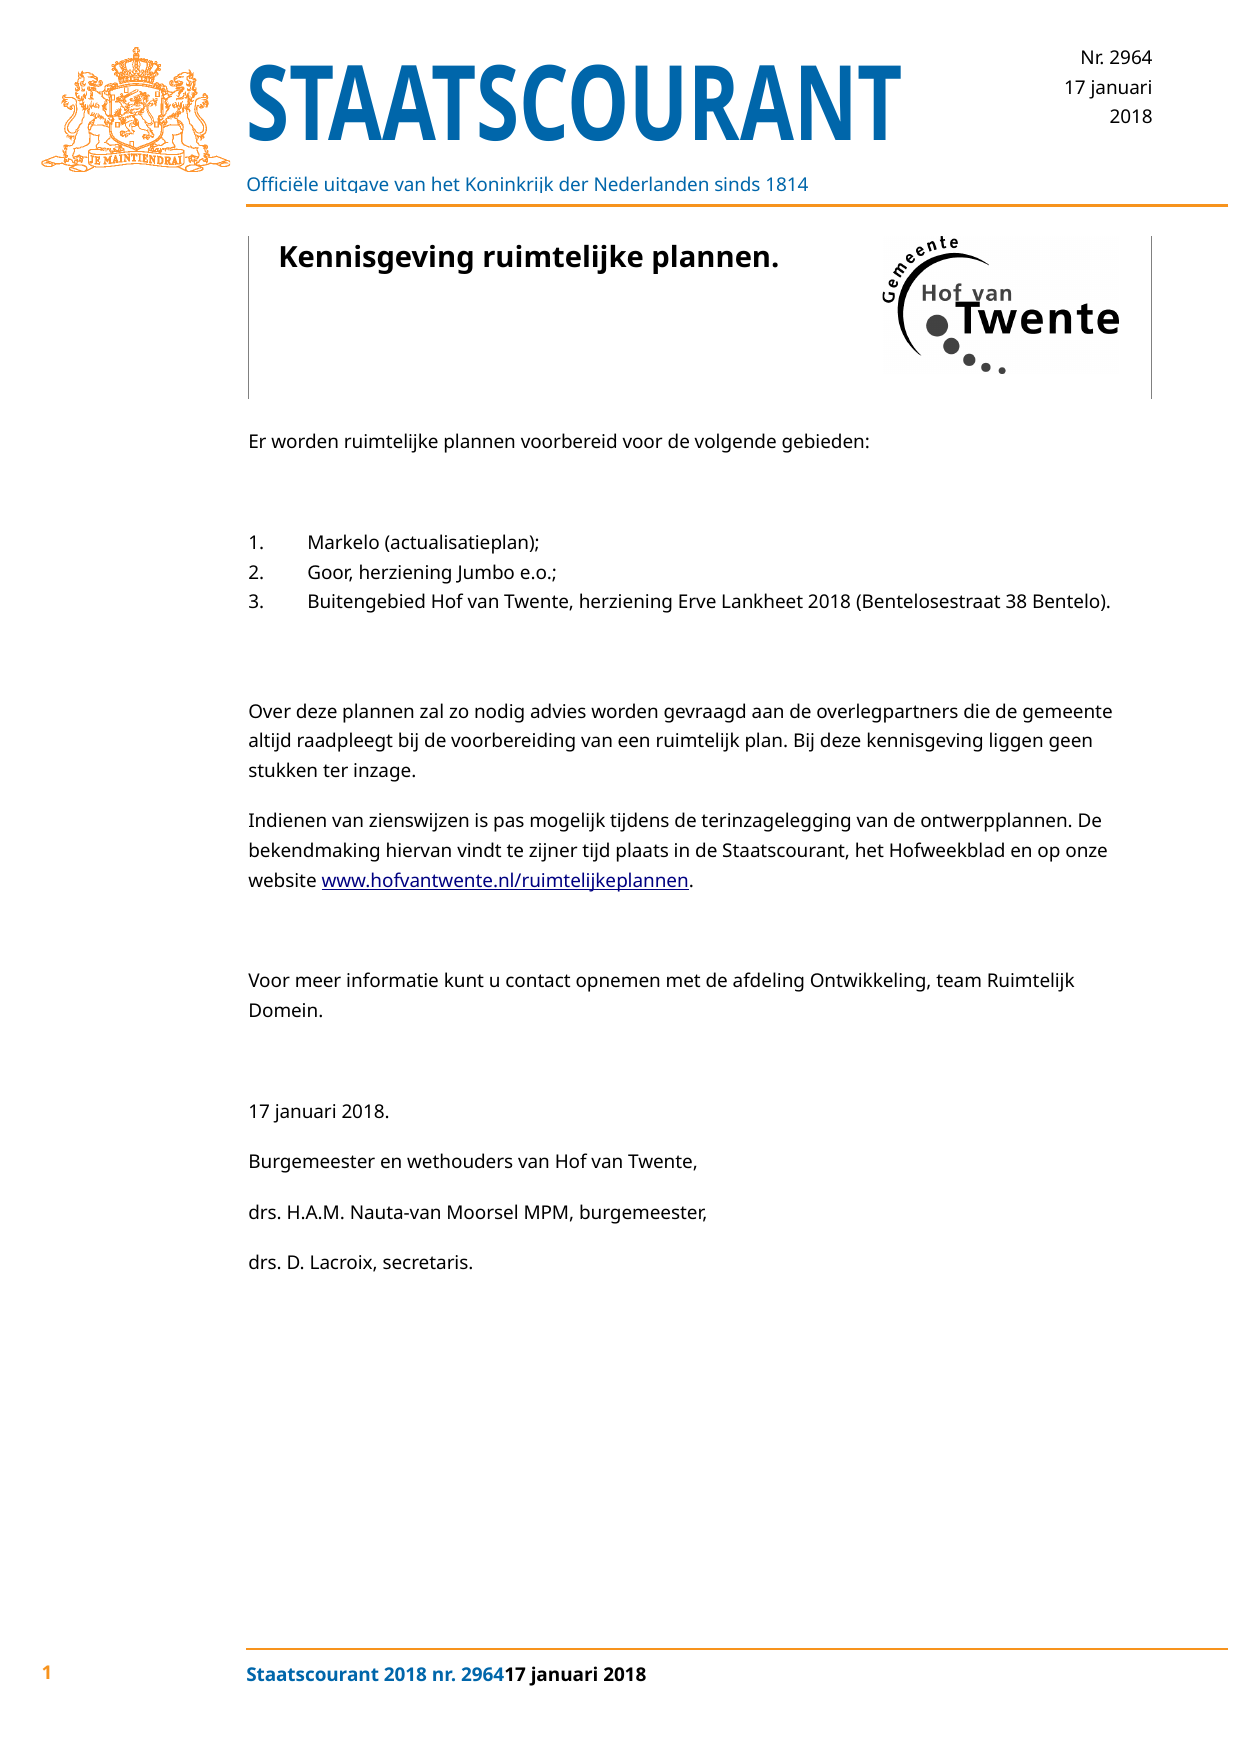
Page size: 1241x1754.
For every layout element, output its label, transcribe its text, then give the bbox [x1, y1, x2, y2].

list Markelo (actualisatieplan); [248, 529, 1152, 555]
list Goor, herziening Jumbo e.o.; [248, 559, 1152, 584]
text Voor meer informatie kunt u contact opnemen met de afdeling Ontwikkeling, team Ruimtelijk Domein. [248, 968, 1152, 1023]
table_header Kennisgeving ruimtelijke plannen. [249, 236, 850, 399]
picture [882, 236, 1119, 374]
text Er worden ruimtelijke plannen voorbereid voor de volgende gebieden: [248, 428, 1152, 454]
text Over deze plannen zal zo nodig advies worden gevraagd aan de overlegpartners die de gemeente altijd raadpleegt bij de voorbereiding van een ruimtelijk plan. Bij deze kennisgeving liggen geen stukken ter inzage. [248, 698, 1152, 783]
text Burgemeester en wethouders van Hof van Twente, [248, 1148, 1152, 1174]
table_header [850, 236, 1151, 399]
picture [41, 47, 231, 172]
text 17 januari 2018. [248, 1098, 1152, 1124]
text Indienen van zienswijzen is pas mogelijk tijdens de terinzagelegging van de ontwerpplannen. De bekendmaking hiervan vindt te zijner tijd plaats in de Staatscourant, het Hofweekblad en op onze website www.hofvantwente.nl/ruimtelijkeplannen. [248, 808, 1152, 892]
list Buitengebied Hof van Twente, herziening Erve Lankheet 2018 (Bentelosestraat 38 Bentelo). [248, 588, 1152, 614]
text drs. H.A.M. Nauta-van Moorsel MPM, burgemeester, [248, 1199, 1152, 1224]
text drs. D. Lacroix, secretaris. [248, 1249, 1152, 1275]
